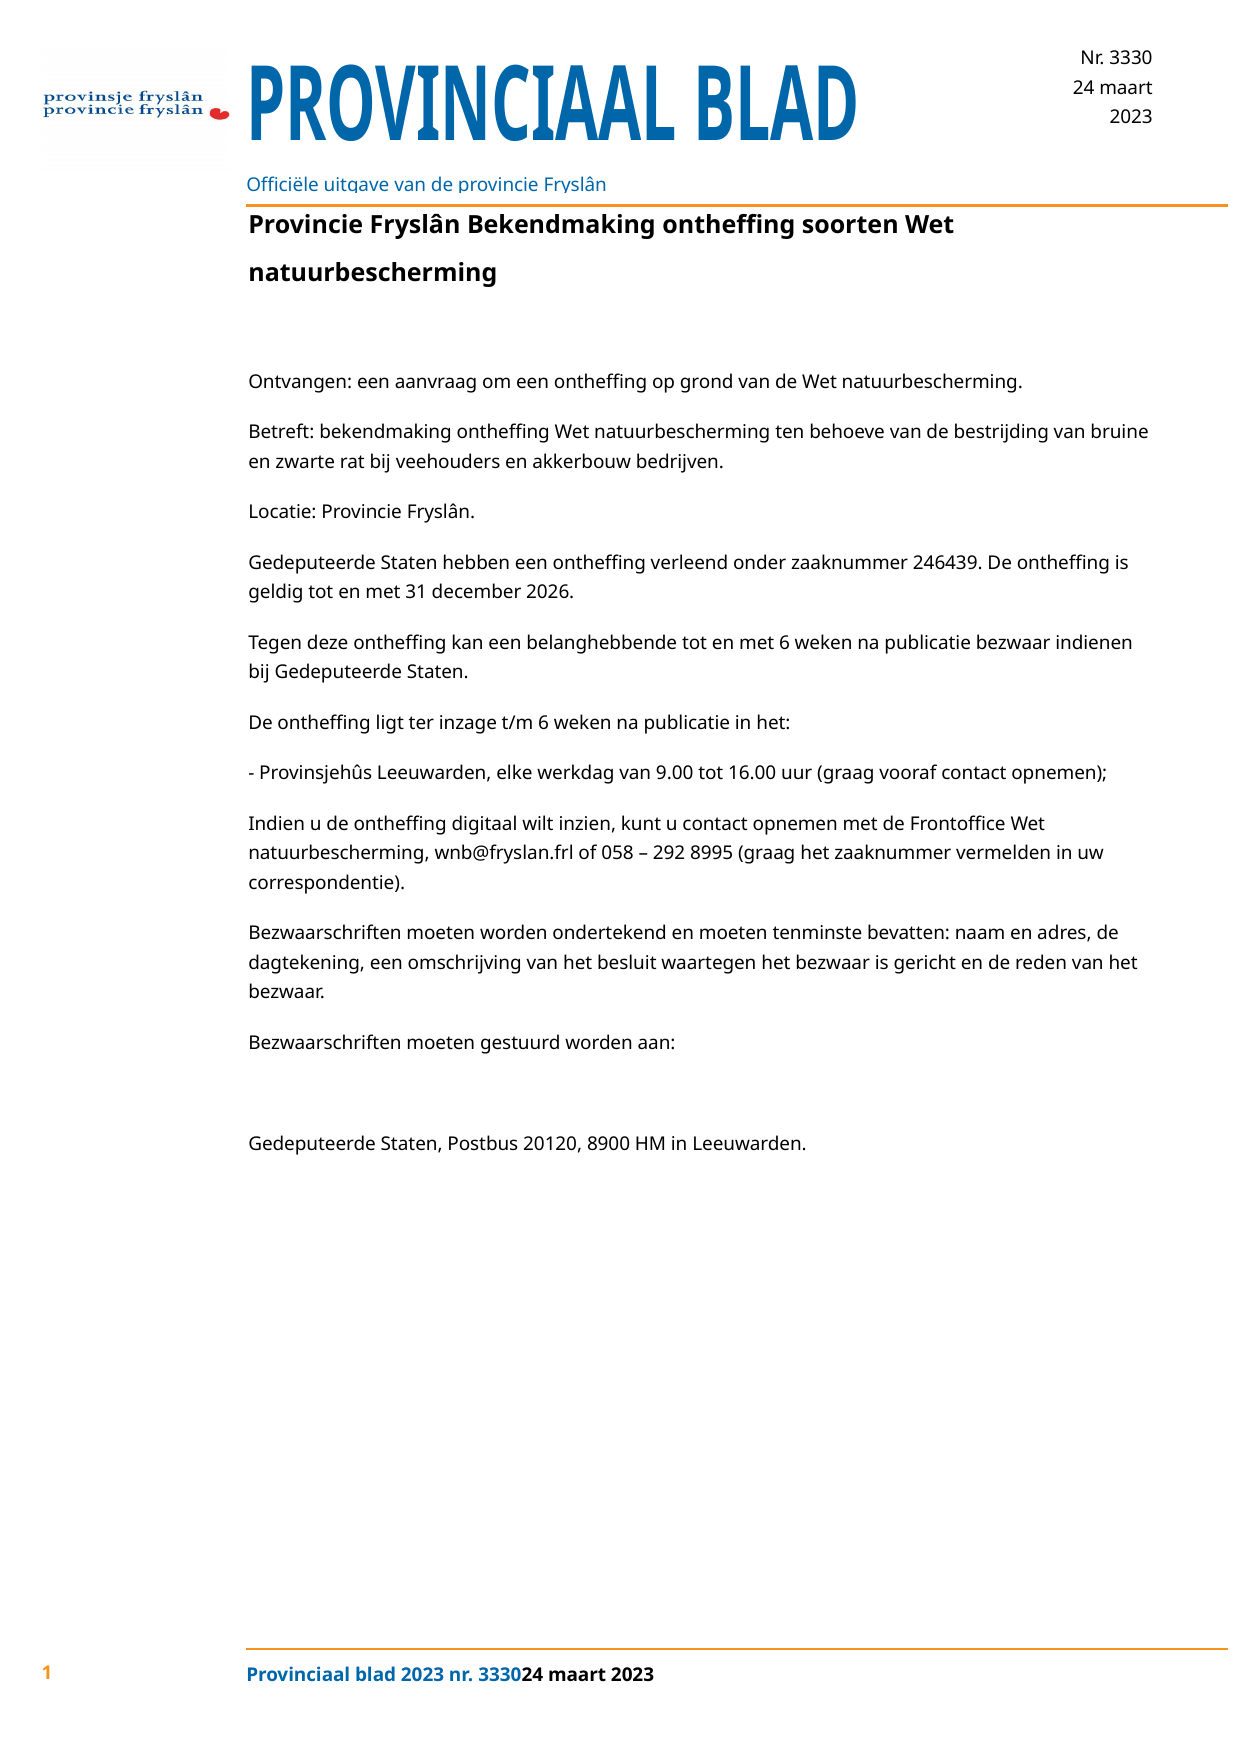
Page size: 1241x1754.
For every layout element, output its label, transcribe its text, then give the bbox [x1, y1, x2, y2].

text Provincie Fryslân Bekendmaking ontheffing soorten Wet natuurbescherming [248, 207, 1152, 288]
text Gedeputeerde Staten, Postbus 20120, 8900 HM in Leeuwarden. [248, 1130, 1152, 1156]
text Ontvangen: een aanvraag om een ontheffing op grond van de Wet natuurbescherming. [248, 368, 1152, 394]
picture [41, 47, 231, 172]
text Tegen deze ontheffing kan een belanghebbende tot en met 6 weken na publicatie bezwaar indienen bij Gedeputeerde Staten. [248, 629, 1152, 684]
text Locatie: Provincie Fryslân. [248, 499, 1152, 524]
text - Provinsjehûs Leeuwarden, elke werkdag van 9.00 tot 16.00 uur (graag vooraf contact opnemen); [248, 759, 1152, 785]
text Betreft: bekendmaking ontheffing Wet natuurbescherming ten behoeve van de bestrijding van bruine en zwarte rat bij veehouders en akkerbouw bedrijven. [248, 419, 1152, 474]
text De ontheffing ligt ter inzage t/m 6 weken na publicatie in het: [248, 709, 1152, 735]
text Gedeputeerde Staten hebben een ontheffing verleend onder zaaknummer 246439. De ontheffing is geldig tot en met 31 december 2026. [248, 549, 1152, 604]
text Indien u de ontheffing digitaal wilt inzien, kunt u contact opnemen met de Frontoffice Wet natuurbescherming, wnb@fryslan.frl of 058 – 292 8995 (graag het zaaknummer vermelden in uw correspondentie). [248, 810, 1152, 895]
text Bezwaarschriften moeten worden ondertekend en moeten tenminste bevatten: naam en adres, de dagtekening, een omschrijving van het besluit waartegen het bezwaar is gericht en de reden van het bezwaar. [248, 919, 1152, 1004]
text Bezwaarschriften moeten gestuurd worden aan: [248, 1029, 1152, 1055]
